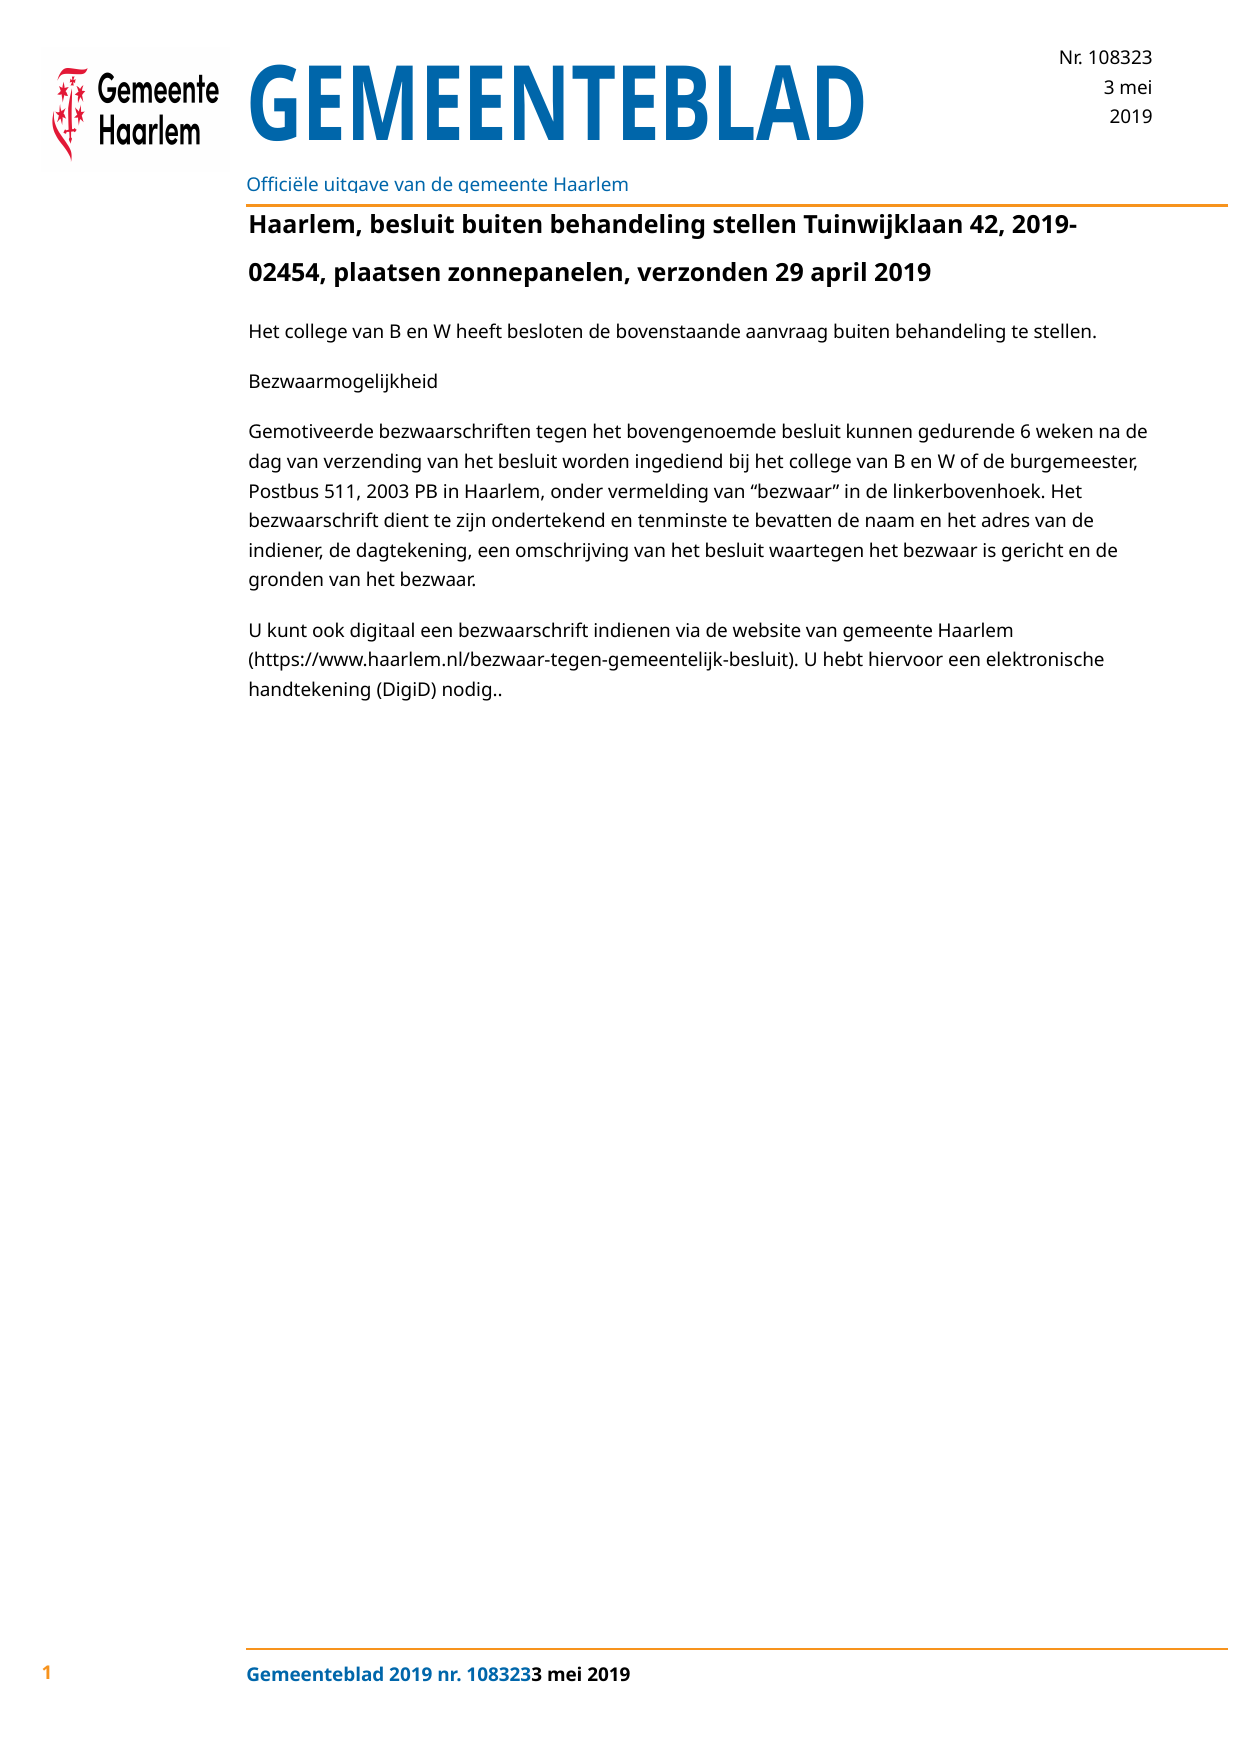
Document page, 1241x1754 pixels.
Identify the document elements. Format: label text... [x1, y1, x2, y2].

picture [41, 47, 231, 172]
text Haarlem, besluit buiten behandeling stellen Tuinwijklaan 42, 2019-02454, plaatsen zonnepanelen, verzonden 29 april 2019 [248, 207, 1152, 288]
text Bezwaarmogelijkheid [248, 368, 1152, 394]
text Het college van B en W heeft besloten de bovenstaande aanvraag buiten behandeling te stellen. [248, 318, 1152, 344]
text Gemotiveerde bezwaarschriften tegen het bovengenoemde besluit kunnen gedurende 6 weken na de dag van verzending van het besluit worden ingediend bij het college van B en W of de burgemeester, Postbus 511, 2003 PB in Haarlem, onder vermelding van “bezwaar” in de linkerbovenhoek. Het bezwaarschrift dient te zijn ondertekend en tenminste te bevatten de naam en het adres van de indiener, de dagtekening, een omschrijving van het besluit waartegen het bezwaar is gericht en de gronden van het bezwaar. [248, 419, 1152, 592]
text U kunt ook digitaal een bezwaarschrift indienen via de website van gemeente Haarlem (https://www.haarlem.nl/bezwaar-tegen-gemeentelijk-besluit). U hebt hiervoor een elektronische handtekening (DigiD) nodig.. [248, 617, 1152, 702]
